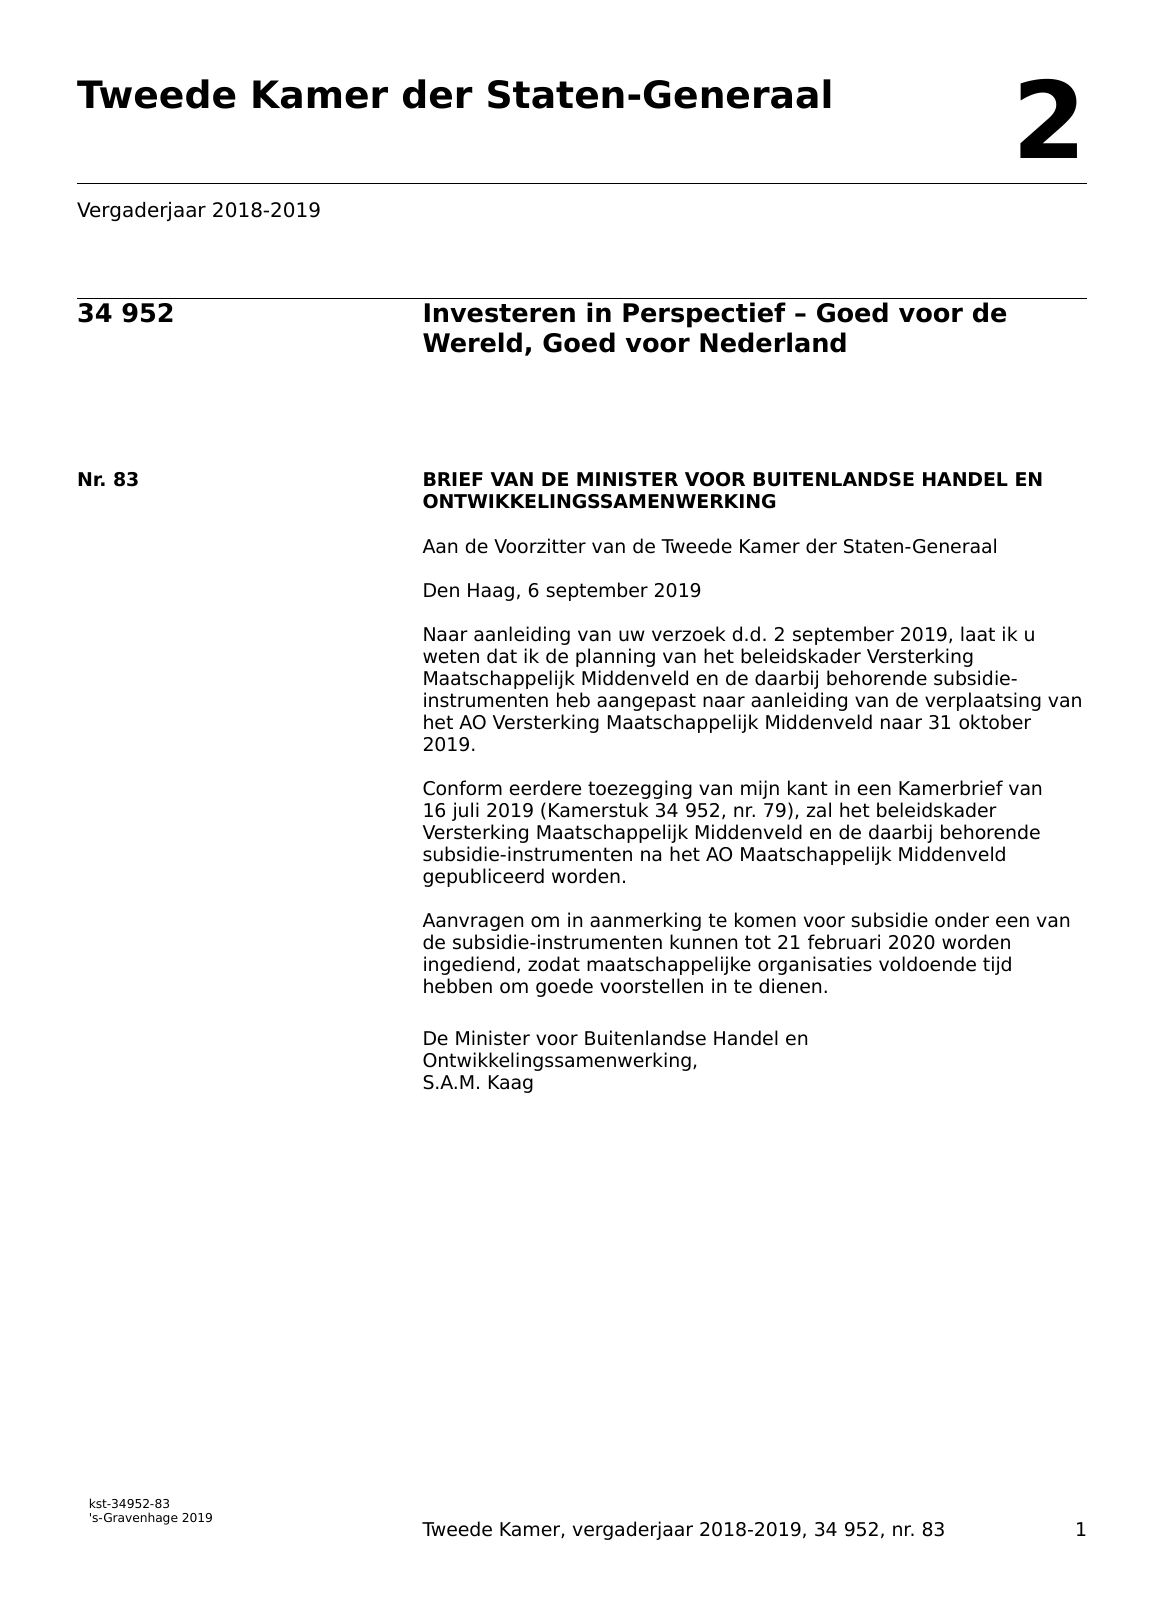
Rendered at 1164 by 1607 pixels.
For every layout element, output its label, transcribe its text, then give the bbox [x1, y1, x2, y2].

text Den Haag, 6 september 2019 [422, 580, 1087, 602]
text Aanvragen om in aanmerking te komen voor subsidie onder een van de subsidie-instrumenten kunnen tot 21 februari 2020 worden ingediend, zodat maatschappelijke organisaties voldoende tijd hebben om goede voorstellen in te dienen. [422, 910, 1087, 998]
text Aan de Voorzitter van de Tweede Kamer der Staten-Generaal [422, 536, 1087, 557]
text Conform eerdere toezegging van mijn kant in een Kamerbrief van 16 juli 2019 (Kamerstuk 34 952, nr. 79), zal het beleidskader Versterking Maatschappelijk Middenveld en de daarbij behorende subsidie-instrumenten na het AO Maatschappelijk Middenveld gepubliceerd worden. [422, 778, 1087, 888]
subtitle 34 952 Investeren in Perspectief – Goed voor de Wereld, Goed voor Nederland [77, 299, 1087, 358]
text Naar aanleiding van uw verzoek d.d. 2 september 2019, laat ik u weten dat ik de planning van het beleidskader Versterking Maatschappelijk Middenveld en de daarbij behorende subsidie-instrumenten heb aangepast naar aanleiding van de verplaatsing van het AO Versterking Maatschappelijk Middenveld naar 31 oktober 2019. [422, 624, 1087, 756]
subtitle Nr. 83 BRIEF VAN DE MINISTER VOOR BUITENLANDSE HANDEL EN ONTWIKKELINGSSAMENWERKING [77, 469, 1087, 513]
table_header 2 [886, 59, 1087, 183]
table_cell Vergaderjaar 2018-2019 [77, 184, 1087, 298]
text kst-34952-83 [88, 1497, 323, 1511]
table_header Tweede Kamer der Staten-Generaal [77, 59, 886, 183]
text 's-Gravenhage 2019 [88, 1511, 323, 1525]
text De Minister voor Buitenlandse Handel en Ontwikkelingssamenwerking, S.A.M. Kaag [422, 1028, 1087, 1094]
